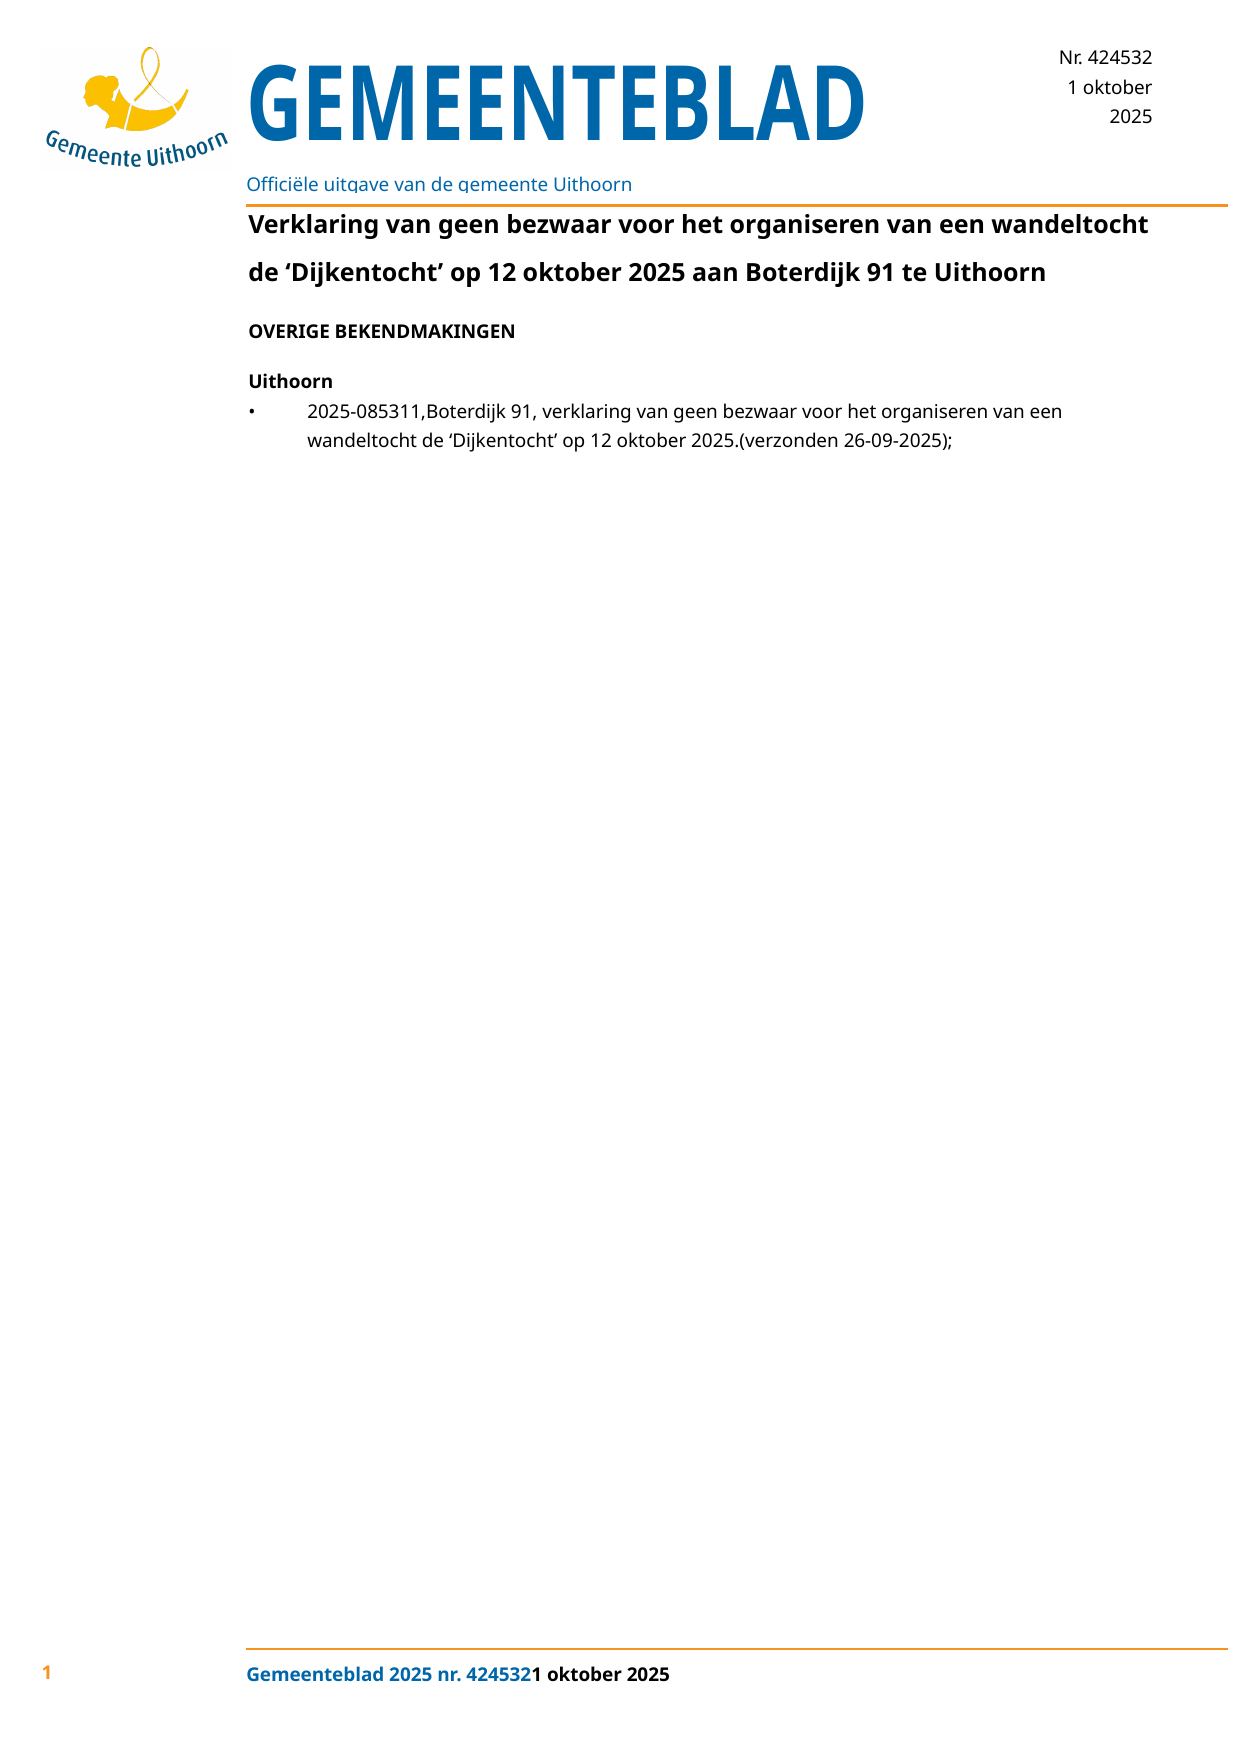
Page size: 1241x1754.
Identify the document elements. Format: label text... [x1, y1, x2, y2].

text Uithoorn [248, 368, 1152, 394]
text OVERIGE BEKENDMAKINGEN [248, 318, 1152, 344]
text Verklaring van geen bezwaar voor het organiseren van een wandeltocht de ‘Dijkentocht’ op 12 oktober 2025 aan Boterdijk 91 te Uithoorn [248, 207, 1152, 288]
list 2025-085311,Boterdijk 91, verklaring van geen bezwaar voor het organiseren van een wandeltocht de ‘Dijkentocht’ op 12 oktober 2025.(verzonden 26-09-2025); [248, 398, 1152, 453]
picture [41, 47, 231, 172]
